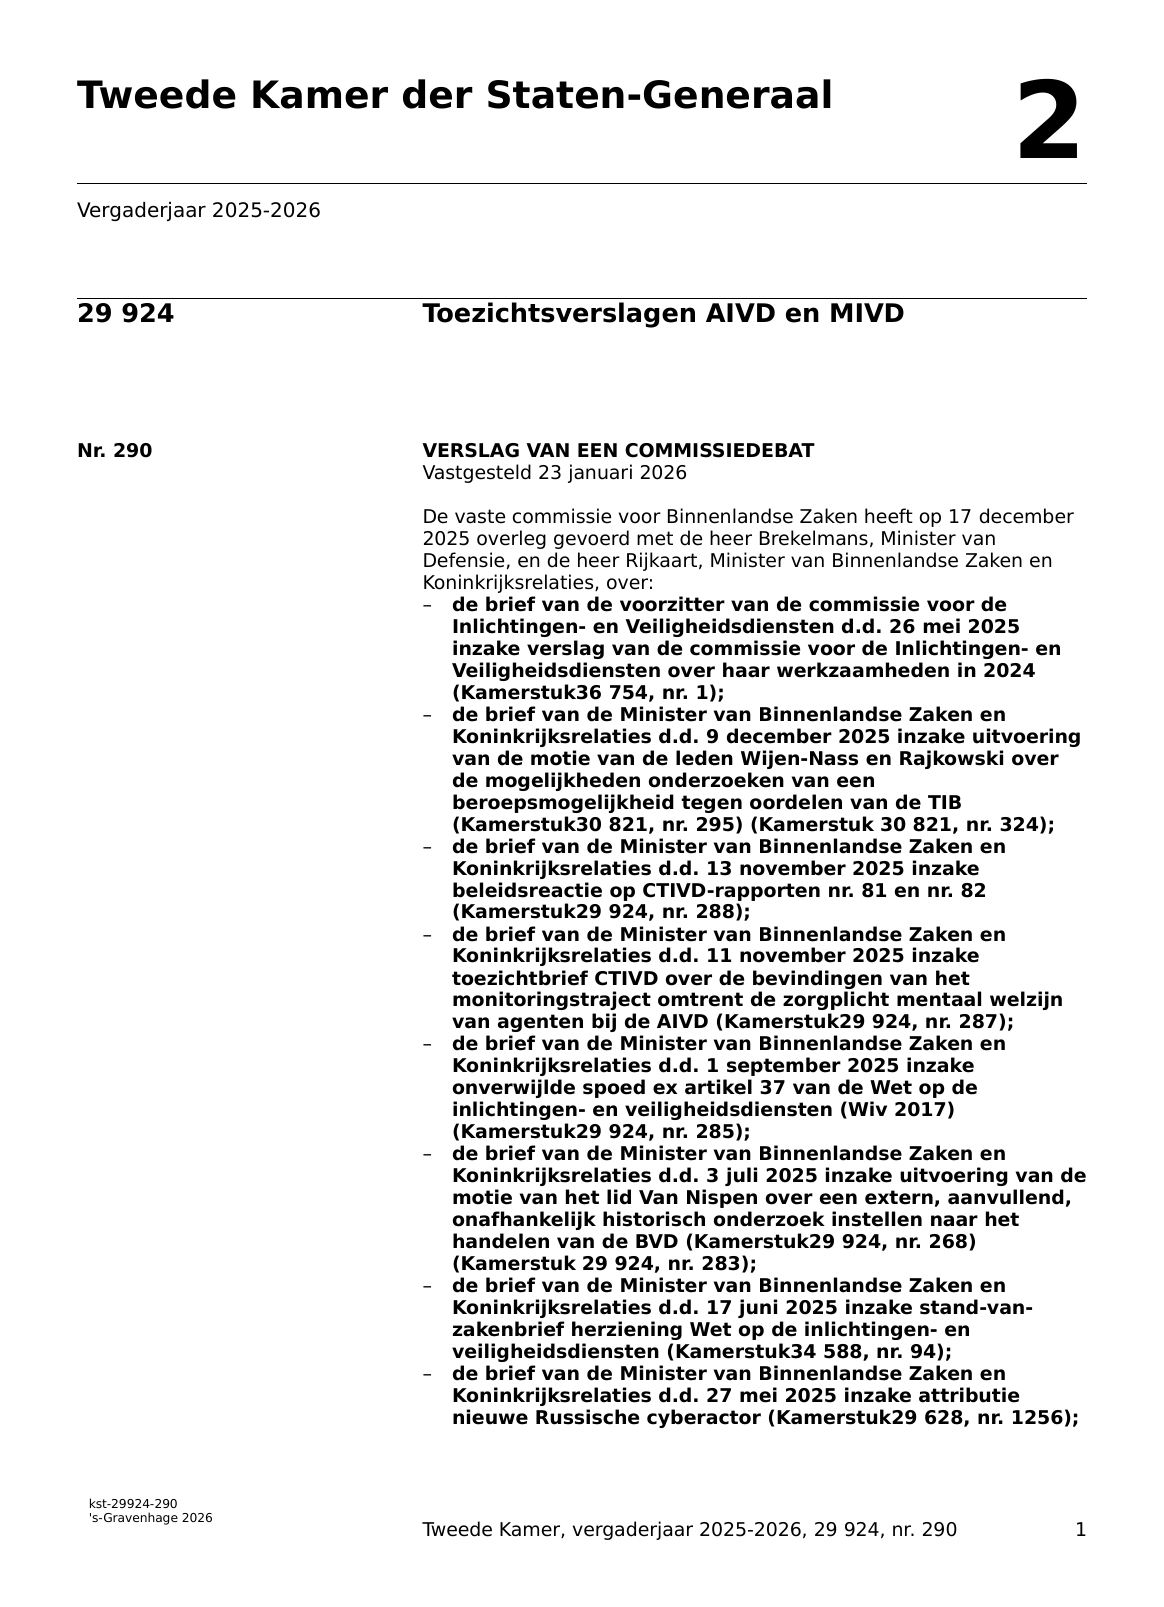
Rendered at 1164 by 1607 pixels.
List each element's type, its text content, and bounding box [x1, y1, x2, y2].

text – de brief van de Minister van Binnenlandse Zaken en Koninkrijksrelaties d.d. 27 mei 2025 inzake attributie nieuwe Russische cyberactor (Kamerstuk29 628, nr. 1256); [422, 1363, 1087, 1429]
text – de brief van de Minister van Binnenlandse Zaken en Koninkrijksrelaties d.d. 9 december 2025 inzake uitvoering van de motie van de leden Wijen-Nass en Rajkowski over de mogelijkheden onderzoeken van een beroepsmogelijkheid tegen oordelen van de TIB (Kamerstuk30 821, nr. 295) (Kamerstuk 30 821, nr. 324); [422, 704, 1087, 836]
text De vaste commissie voor Binnenlandse Zaken heeft op 17 december 2025 overleg gevoerd met de heer Brekelmans, Minister van Defensie, en de heer Rijkaart, Minister van Binnenlandse Zaken en Koninkrijksrelaties, over: [422, 506, 1087, 594]
text – de brief van de Minister van Binnenlandse Zaken en Koninkrijksrelaties d.d. 3 juli 2025 inzake uitvoering van de motie van het lid Van Nispen over een extern, aanvullend, onafhankelijk historisch onderzoek instellen naar het handelen van de BVD (Kamerstuk29 924, nr. 268) (Kamerstuk 29 924, nr. 283); [422, 1143, 1087, 1275]
table_header 2 [886, 59, 1087, 183]
text – de brief van de Minister van Binnenlandse Zaken en Koninkrijksrelaties d.d. 11 november 2025 inzake toezichtbrief CTIVD over de bevindingen van het monitoringstraject omtrent de zorgplicht mentaal welzijn van agenten bij de AIVD (Kamerstuk29 924, nr. 287); [422, 923, 1087, 1033]
text – de brief van de Minister van Binnenlandse Zaken en Koninkrijksrelaties d.d. 17 juni 2025 inzake stand-van-zakenbrief herziening Wet op de inlichtingen- en veiligheidsdiensten (Kamerstuk34 588, nr. 94); [422, 1275, 1087, 1363]
text – de brief van de Minister van Binnenlandse Zaken en Koninkrijksrelaties d.d. 1 september 2025 inzake onverwijlde spoed ex artikel 37 van de Wet op de inlichtingen- en veiligheidsdiensten (Wiv 2017) (Kamerstuk29 924, nr. 285); [422, 1033, 1087, 1143]
subtitle 29 924 Toezichtsverslagen AIVD en MIVD [77, 299, 1087, 329]
table_cell Vergaderjaar 2025-2026 [77, 184, 1087, 298]
text kst-29924-290 [88, 1497, 323, 1511]
table_header Tweede Kamer der Staten-Generaal [77, 59, 886, 183]
text 's-Gravenhage 2026 [88, 1511, 323, 1525]
text – de brief van de voorzitter van de commissie voor de Inlichtingen- en Veiligheidsdiensten d.d. 26 mei 2025 inzake verslag van de commissie voor de Inlichtingen- en Veiligheidsdiensten over haar werkzaamheden in 2024 (Kamerstuk36 754, nr. 1); [422, 594, 1087, 704]
text Vastgesteld 23 januari 2026 [422, 462, 1087, 484]
subtitle Nr. 290 VERSLAG VAN EEN COMMISSIEDEBAT [77, 440, 1087, 462]
text – de brief van de Minister van Binnenlandse Zaken en Koninkrijksrelaties d.d. 13 november 2025 inzake beleidsreactie op CTIVD-rapporten nr. 81 en nr. 82 (Kamerstuk29 924, nr. 288); [422, 836, 1087, 923]
